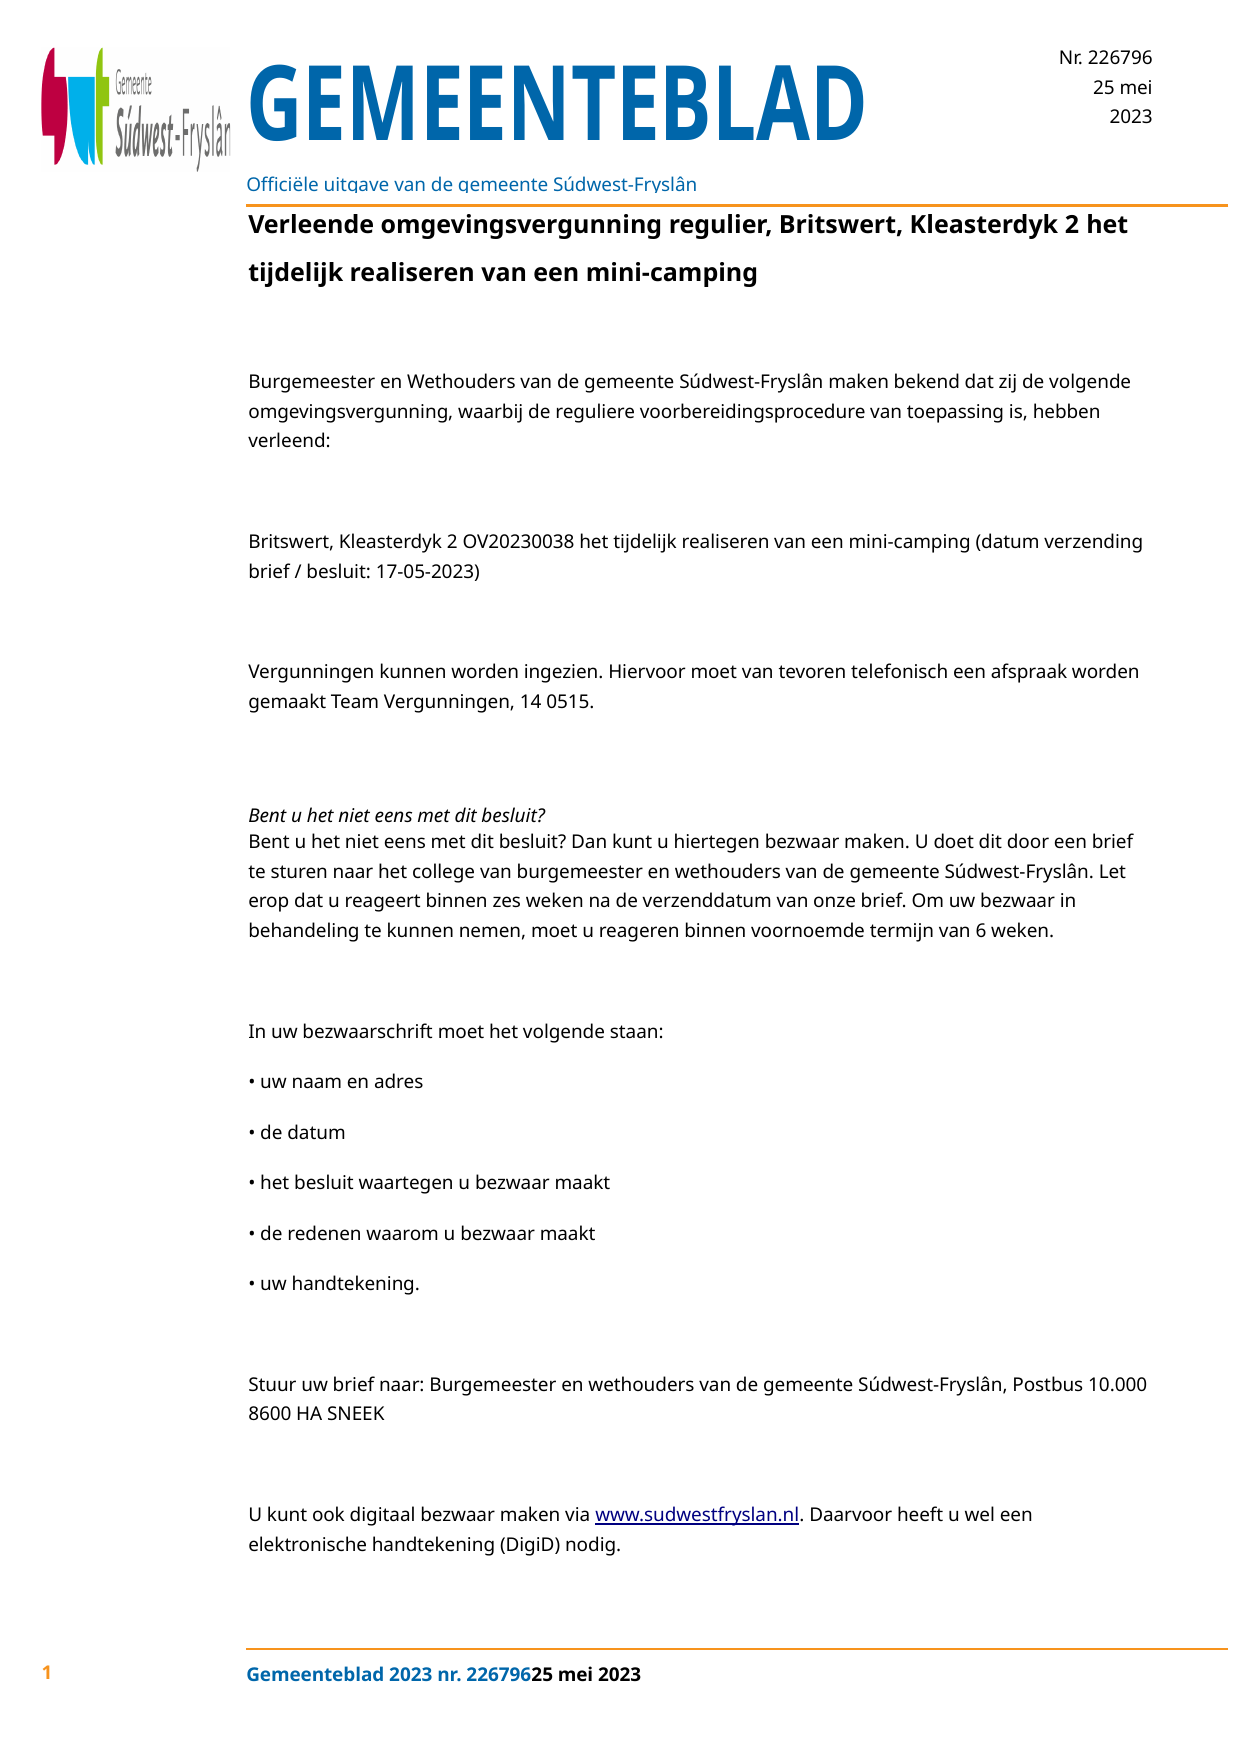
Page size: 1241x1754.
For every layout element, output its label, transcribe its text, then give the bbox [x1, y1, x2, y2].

text Burgemeester en Wethouders van de gemeente Súdwest-Fryslân maken bekend dat zij de volgende omgevingsvergunning, waarbij de reguliere voorbereidingsprocedure van toepassing is, hebben verleend: [248, 368, 1152, 453]
text • de datum [248, 1119, 1152, 1144]
text U kunt ook digitaal bezwaar maken via www.sudwestfryslan.nl. Daarvoor heeft u wel een elektronische handtekening (DigiD) nodig. [248, 1501, 1152, 1557]
text • de redenen waarom u bezwaar maakt [248, 1220, 1152, 1245]
text • het besluit waartegen u bezwaar maakt [248, 1169, 1152, 1195]
text Vergunningen kunnen worden ingezien. Hiervoor moet van tevoren telefonisch een afspraak worden gemaakt Team Vergunningen, 14 0515. [248, 659, 1152, 714]
picture [41, 47, 231, 172]
text Britswert, Kleasterdyk 2 OV20230038 het tijdelijk realiseren van een mini-camping (datum verzending brief / besluit: 17-05-2023) [248, 528, 1152, 584]
text Stuur uw brief naar: Burgemeester en wethouders van de gemeente Súdwest-Fryslân, Postbus 10.000 8600 HA SNEEK [248, 1371, 1152, 1426]
text • uw handtekening. [248, 1270, 1152, 1296]
text Bent u het niet eens met dit besluit? Dan kunt u hiertegen bezwaar maken. U doet dit door een brief te sturen naar het college van burgemeester en wethouders van de gemeente Súdwest-Fryslân. Let erop dat u reageert binnen zes weken na de verzenddatum van onze brief. Om uw bezwaar in behandeling te kunnen nemen, moet u reageren binnen voornoemde termijn van 6 weken. [248, 828, 1152, 943]
text Verleende omgevingsvergunning regulier, Britswert, Kleasterdyk 2 het tijdelijk realiseren van een mini-camping [248, 207, 1152, 288]
text Bent u het niet eens met dit besluit? [248, 803, 1152, 828]
text In uw bezwaarschrift moet het volgende staan: [248, 1018, 1152, 1044]
text • uw naam en adres [248, 1068, 1152, 1094]
